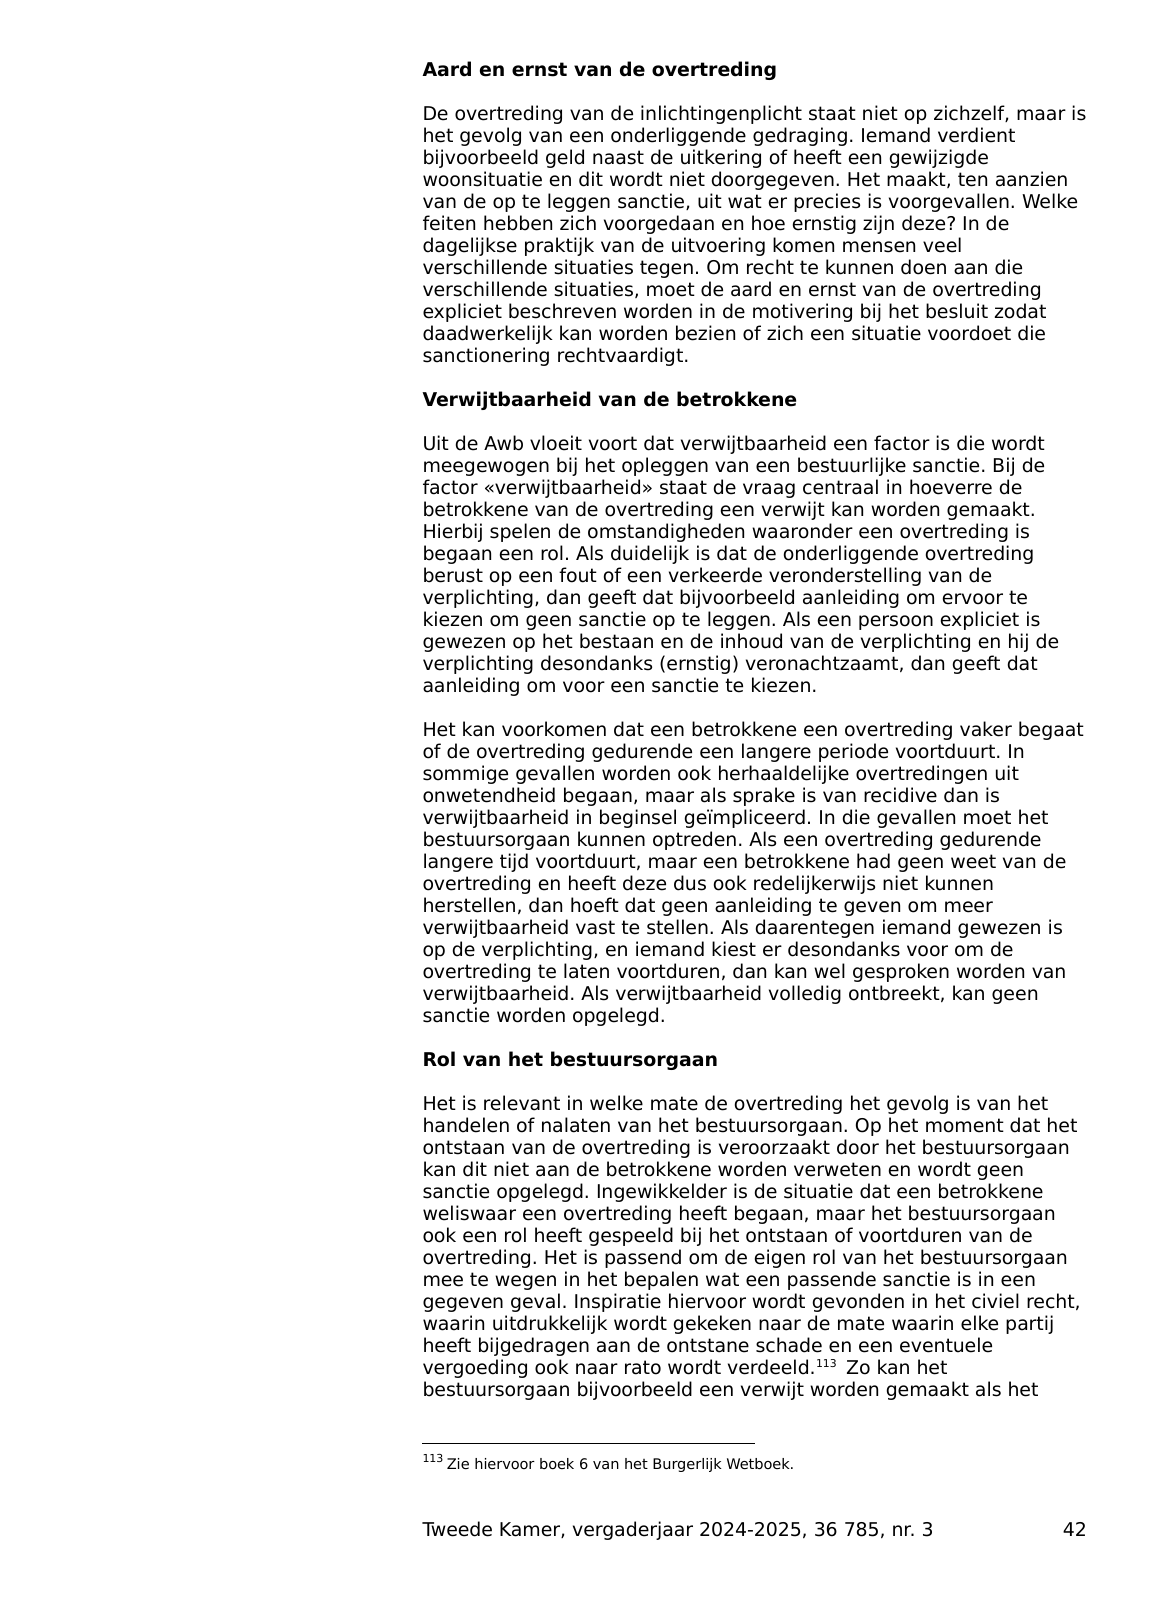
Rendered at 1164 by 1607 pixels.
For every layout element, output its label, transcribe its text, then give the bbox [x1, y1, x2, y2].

text Uit de Awb vloeit voort dat verwijtbaarheid een factor is die wordt meegewogen bij het opleggen van een bestuurlijke sanctie. Bij de factor «verwijtbaarheid» staat de vraag centraal in hoeverre de betrokkene van de overtreding een verwijt kan worden gemaakt. Hierbij spelen de omstandigheden waaronder een overtreding is begaan een rol. Als duidelijk is dat de onderliggende overtreding berust op een fout of een verkeerde veronderstelling van de verplichting, dan geeft dat bijvoorbeeld aanleiding om ervoor te kiezen om geen sanctie op te leggen. Als een persoon expliciet is gewezen op het bestaan en de inhoud van de verplichting en hij de verplichting desondanks (ernstig) veronachtzaamt, dan geeft dat aanleiding om voor een sanctie te kiezen. [422, 433, 1087, 697]
subtitle Rol van het bestuursorgaan [422, 1049, 1087, 1071]
text Het is relevant in welke mate de overtreding het gevolg is van het handelen of nalaten van het bestuursorgaan. Op het moment dat het ontstaan van de overtreding is veroorzaakt door het bestuursorgaan kan dit niet aan de betrokkene worden verweten en wordt geen sanctie opgelegd. Ingewikkelder is de situatie dat een betrokkene weliswaar een overtreding heeft begaan, maar het bestuursorgaan ook een rol heeft gespeeld bij het ontstaan of voortduren van de overtreding. Het is passend om de eigen rol van het bestuursorgaan mee te wegen in het bepalen wat een passende sanctie is in een gegeven geval. Inspiratie hiervoor wordt gevonden in het civiel recht, waarin uitdrukkelijk wordt gekeken naar de mate waarin elke partij heeft bijgedragen aan de ontstane schade en een eventuele vergoeding ook naar rato wordt verdeeld. Zo kan het bestuursorgaan bijvoorbeeld een verwijt worden gemaakt als het [422, 1093, 1087, 1401]
subtitle Aard en ernst van de overtreding [422, 59, 1087, 81]
text Het kan voorkomen dat een betrokkene een overtreding vaker begaat of de overtreding gedurende een langere periode voortduurt. In sommige gevallen worden ook herhaaldelijke overtredingen uit onwetendheid begaan, maar als sprake is van recidive dan is verwijtbaarheid in beginsel geïmpliceerd. In die gevallen moet het bestuursorgaan kunnen optreden. Als een overtreding gedurende langere tijd voortduurt, maar een betrokkene had geen weet van de overtreding en heeft deze dus ook redelijkerwijs niet kunnen herstellen, dan hoeft dat geen aanleiding te geven om meer verwijtbaarheid vast te stellen. Als daarentegen iemand gewezen is op de verplichting, en iemand kiest er desondanks voor om de overtreding te laten voortduren, dan kan wel gesproken worden van verwijtbaarheid. Als verwijtbaarheid volledig ontbreekt, kan geen sanctie worden opgelegd. [422, 719, 1087, 1027]
subtitle Verwijtbaarheid van de betrokkene [422, 389, 1087, 411]
text De overtreding van de inlichtingenplicht staat niet op zichzelf, maar is het gevolg van een onderliggende gedraging. Iemand verdient bijvoorbeeld geld naast de uitkering of heeft een gewijzigde woonsituatie en dit wordt niet doorgegeven. Het maakt, ten aanzien van de op te leggen sanctie, uit wat er precies is voorgevallen. Welke feiten hebben zich voorgedaan en hoe ernstig zijn deze? In de dagelijkse praktijk van de uitvoering komen mensen veel verschillende situaties tegen. Om recht te kunnen doen aan die verschillende situaties, moet de aard en ernst van de overtreding expliciet beschreven worden in de motivering bij het besluit zodat daadwerkelijk kan worden bezien of zich een situatie voordoet die sanctionering rechtvaardigt. [422, 103, 1087, 367]
text Zie hiervoor boek 6 van het Burgerlijk Wetboek. [422, 1452, 1087, 1474]
